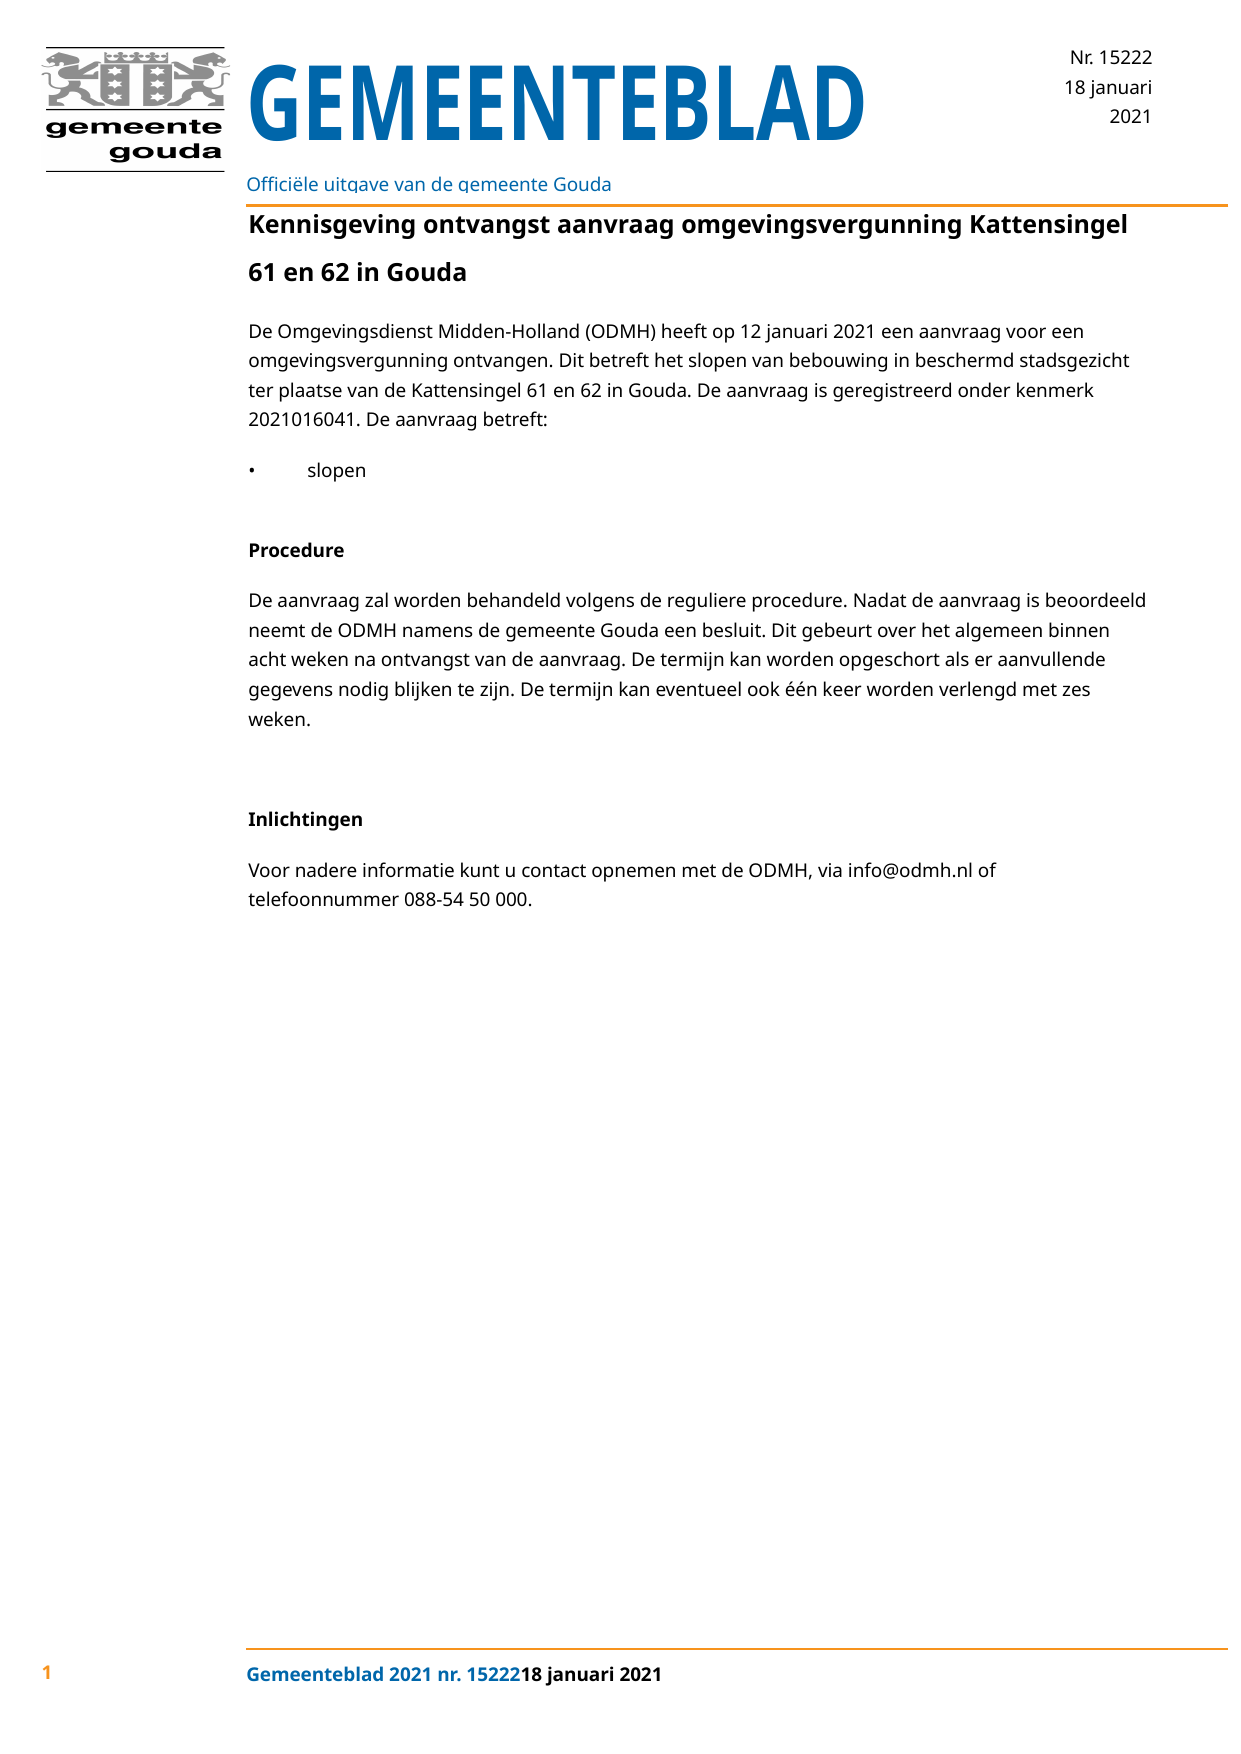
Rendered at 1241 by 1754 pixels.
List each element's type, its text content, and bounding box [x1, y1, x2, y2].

text De Omgevingsdienst Midden-Holland (ODMH) heeft op 12 januari 2021 een aanvraag voor een omgevingsvergunning ontvangen. Dit betreft het slopen van bebouwing in beschermd stadsgezicht ter plaatse van de Kattensingel 61 en 62 in Gouda. De aanvraag is geregistreerd onder kenmerk 2021016041. De aanvraag betreft: [248, 318, 1152, 432]
text De aanvraag zal worden behandeld volgens de reguliere procedure. Nadat de aanvraag is beoordeeld neemt de ODMH namens de gemeente Gouda een besluit. Dit gebeurt over het algemeen binnen acht weken na ontvangst van de aanvraag. De termijn kan worden opgeschort als er aanvullende gegevens nodig blijken te zijn. De termijn kan eventueel ook één keer worden verlengd met zes weken. [248, 587, 1152, 732]
picture [41, 47, 231, 172]
list slopen [248, 457, 1152, 483]
text Kennisgeving ontvangst aanvraag omgevingsvergunning Kattensingel 61 en 62 in Gouda [248, 207, 1152, 288]
text Inlichtingen [248, 807, 1152, 832]
text Voor nadere informatie kunt u contact opnemen met de ODMH, via info@odmh.nl of telefoonnummer 088-54 50 000. [248, 857, 1152, 912]
text Procedure [248, 537, 1152, 563]
